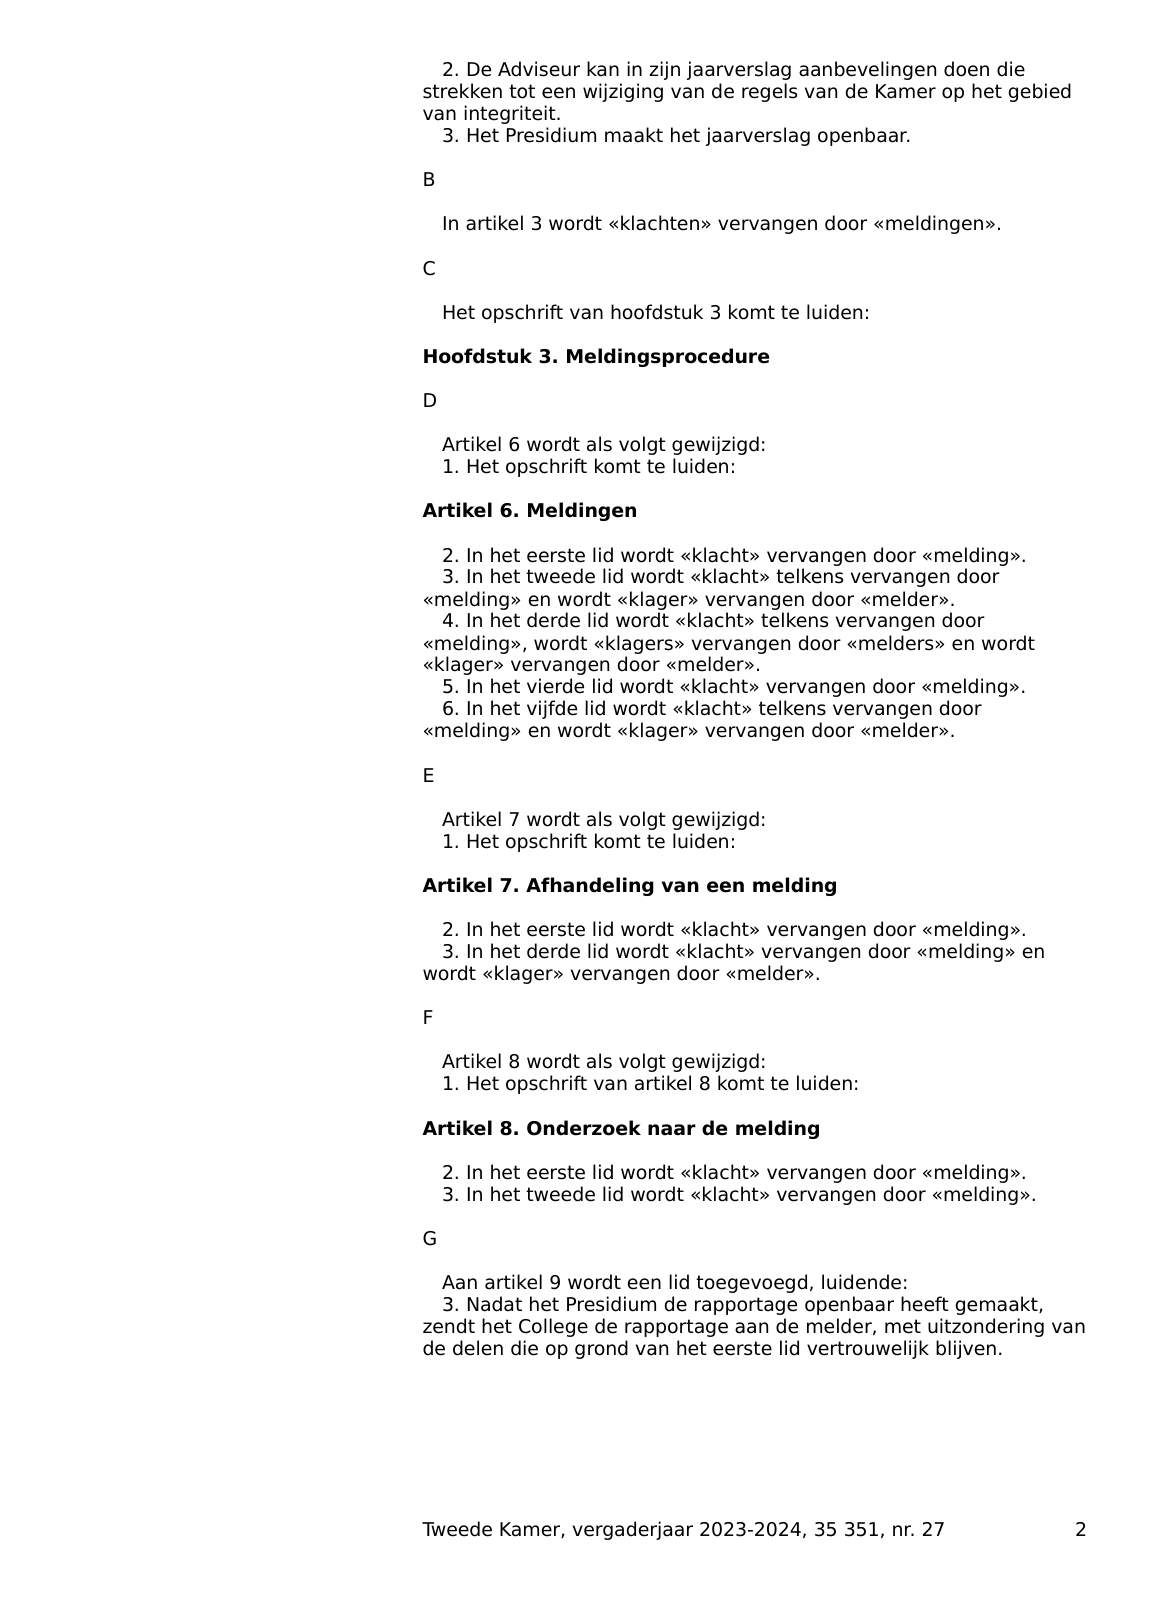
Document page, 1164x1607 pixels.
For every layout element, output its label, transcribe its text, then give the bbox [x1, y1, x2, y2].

subtitle D [422, 390, 1087, 412]
subtitle Artikel 6. Meldingen [422, 500, 1087, 522]
text 3. In het tweede lid wordt «klacht» telkens vervangen door «melding» en wordt «klager» vervangen door «melder». [422, 566, 1087, 610]
text Aan artikel 9 wordt een lid toegevoegd, luidende: [422, 1272, 1087, 1294]
subtitle Artikel 8. Onderzoek naar de melding [422, 1117, 1087, 1139]
subtitle C [422, 257, 1087, 279]
text 2. In het eerste lid wordt «klacht» vervangen door «melding». [422, 1162, 1087, 1183]
text Het opschrift van hoofdstuk 3 komt te luiden: [422, 302, 1087, 324]
text 1. Het opschrift komt te luiden: [422, 831, 1087, 853]
subtitle B [422, 169, 1087, 191]
text 3. In het tweede lid wordt «klacht» vervangen door «melding». [422, 1183, 1087, 1206]
text 5. In het vierde lid wordt «klacht» vervangen door «melding». [422, 676, 1087, 698]
text 3. Nadat het Presidium de rapportage openbaar heeft gemaakt, zendt het College de rapportage aan de melder, met uitzondering van de delen die op grond van het eerste lid vertrouwelijk blijven. [422, 1294, 1087, 1360]
text Artikel 8 wordt als volgt gewijzigd: [422, 1051, 1087, 1073]
text 3. In het derde lid wordt «klacht» vervangen door «melding» en wordt «klager» vervangen door «melder». [422, 941, 1087, 985]
subtitle Hoofdstuk 3. Meldingsprocedure [422, 346, 1087, 368]
subtitle G [422, 1228, 1087, 1250]
text 2. In het eerste lid wordt «klacht» vervangen door «melding». [422, 544, 1087, 566]
text 3. Het Presidium maakt het jaarverslag openbaar. [422, 125, 1087, 147]
subtitle F [422, 1007, 1087, 1029]
text 4. In het derde lid wordt «klacht» telkens vervangen door «melding», wordt «klagers» vervangen door «melders» en wordt «klager» vervangen door «melder». [422, 610, 1087, 676]
text 2. De Adviseur kan in zijn jaarverslag aanbevelingen doen die strekken tot een wijziging van de regels van de Kamer op het gebied van integriteit. [422, 59, 1087, 125]
text 1. Het opschrift van artikel 8 komt te luiden: [422, 1073, 1087, 1095]
text 2. In het eerste lid wordt «klacht» vervangen door «melding». [422, 919, 1087, 941]
text Artikel 7 wordt als volgt gewijzigd: [422, 809, 1087, 831]
text In artikel 3 wordt «klachten» vervangen door «meldingen». [422, 213, 1087, 235]
subtitle E [422, 764, 1087, 786]
subtitle Artikel 7. Afhandeling van een melding [422, 875, 1087, 897]
text 6. In het vijfde lid wordt «klacht» telkens vervangen door «melding» en wordt «klager» vervangen door «melder». [422, 698, 1087, 742]
text Artikel 6 wordt als volgt gewijzigd: [422, 434, 1087, 456]
text 1. Het opschrift komt te luiden: [422, 456, 1087, 478]
